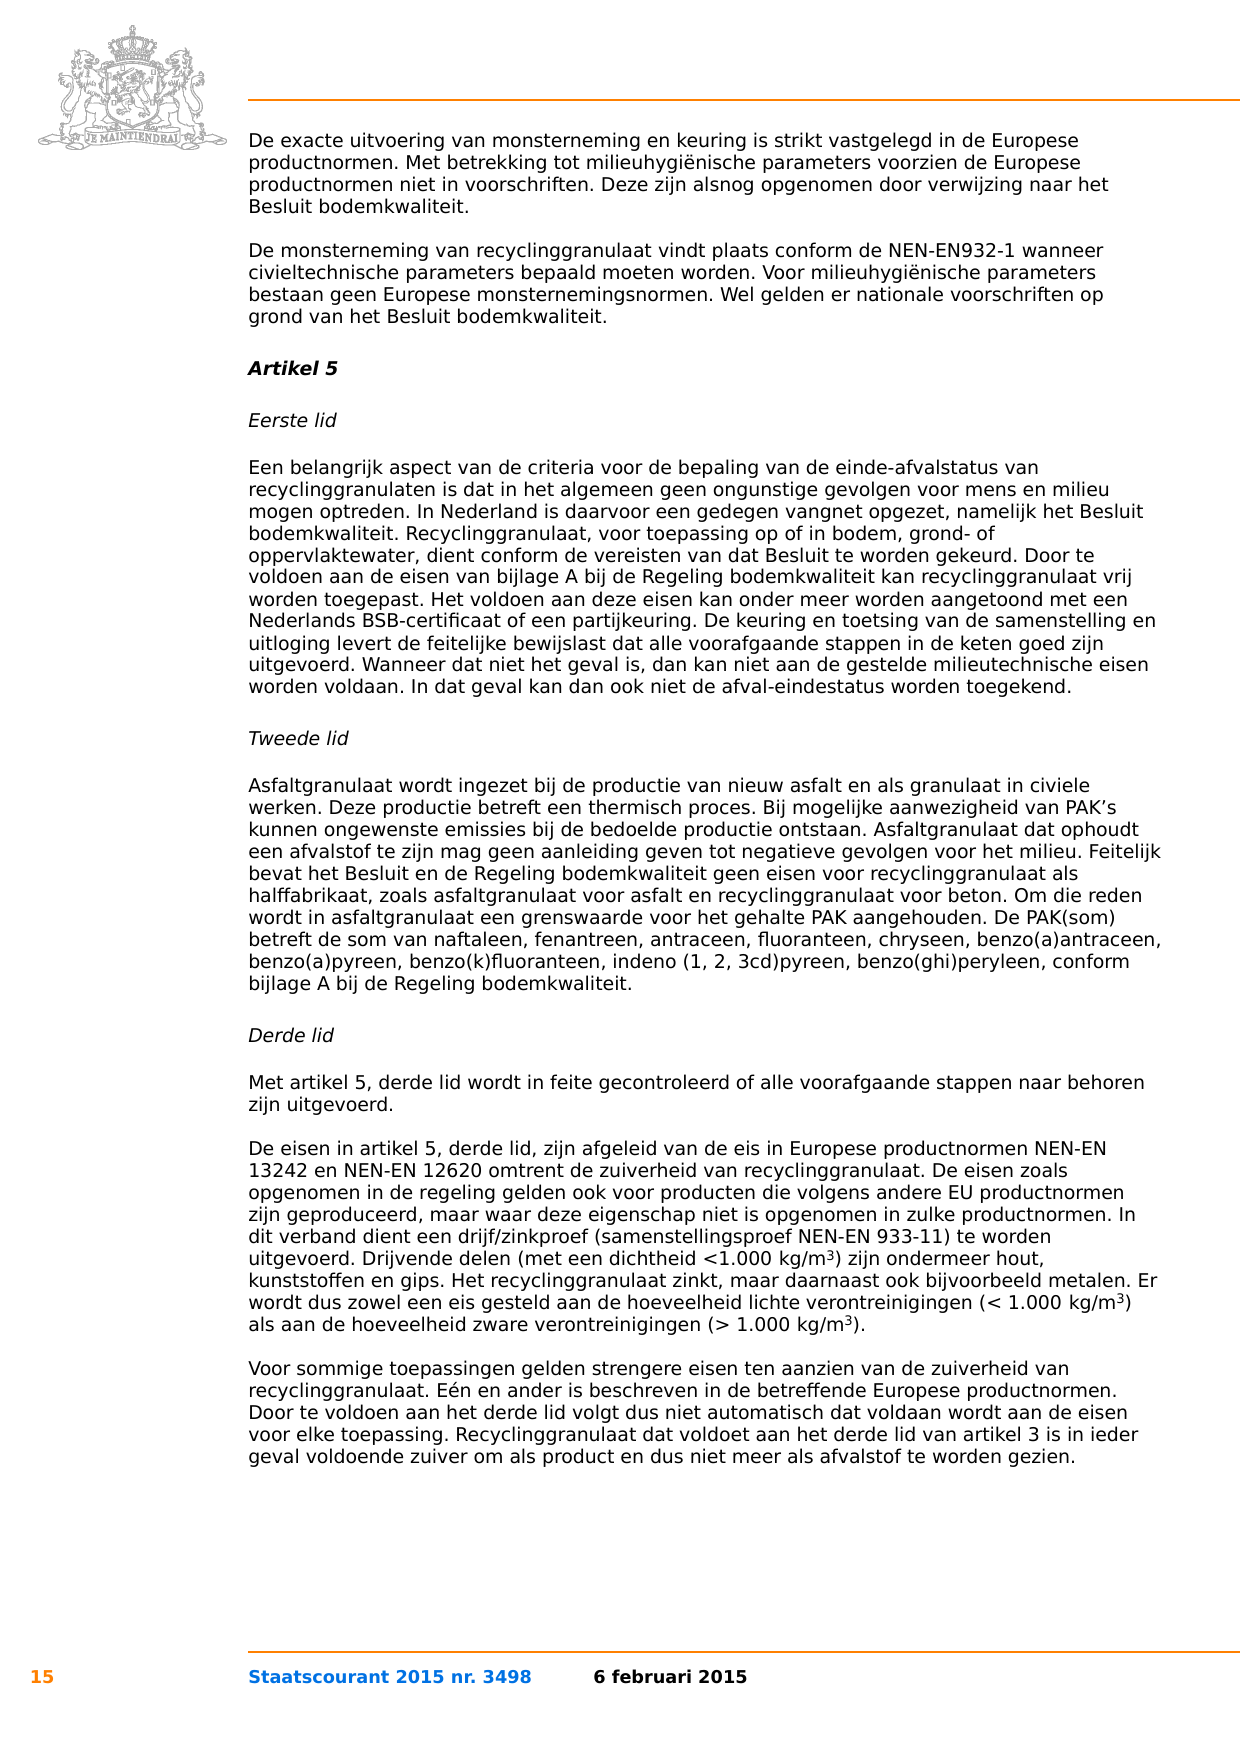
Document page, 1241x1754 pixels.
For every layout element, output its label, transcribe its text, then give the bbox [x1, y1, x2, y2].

subtitle Artikel 5 [248, 358, 1163, 379]
text De eisen in artikel 5, derde lid, zijn afgeleid van de eis in Europese productnormen NEN-EN 13242 en NEN-EN 12620 omtrent de zuiverheid van recyclinggranulaat. De eisen zoals opgenomen in de regeling gelden ook voor producten die volgens andere EU productnormen zijn geproduceerd, maar waar deze eigenschap niet is opgenomen in zulke productnormen. In dit verband dient een drijf/zinkproef (samenstellingsproef NEN-EN 933-11) te worden uitgevoerd. Drijvende delen (met een dichtheid <1.000 kg/m3) zijn ondermeer hout, kunststoffen en gips. Het recyclinggranulaat zinkt, maar daarnaast ook bijvoorbeeld metalen. Er wordt dus zowel een eis gesteld aan de hoeveelheid lichte verontreinigingen (< 1.000 kg/m3) als aan de hoeveelheid zware verontreinigingen (> 1.000 kg/m3). [248, 1138, 1163, 1336]
text Voor sommige toepassingen gelden strengere eisen ten aanzien van de zuiverheid van recyclinggranulaat. Eén en ander is beschreven in de betreffende Europese productnormen. Door te voldoen aan het derde lid volgt dus niet automatisch dat voldaan wordt aan de eisen voor elke toepassing. Recyclinggranulaat dat voldoet aan het derde lid van artikel 3 is in ieder geval voldoende zuiver om als product en dus niet meer als afvalstof te worden gezien. [248, 1358, 1163, 1467]
text De monsterneming van recyclinggranulaat vindt plaats conform de NEN-EN932-1 wanneer civieltechnische parameters bepaald moeten worden. Voor milieuhygiënische parameters bestaan geen Europese monsternemingsnormen. Wel gelden er nationale voorschriften op grond van het Besluit bodemkwaliteit. [248, 240, 1163, 328]
subtitle Tweede lid [248, 728, 1163, 750]
text Een belangrijk aspect van de criteria voor de bepaling van de einde-afvalstatus van recyclinggranulaten is dat in het algemeen geen ongunstige gevolgen voor mens en milieu mogen optreden. In Nederland is daarvoor een gedegen vangnet opgezet, namelijk het Besluit bodemkwaliteit. Recyclinggranulaat, voor toepassing op of in bodem, grond- of oppervlaktewater, dient conform de vereisten van dat Besluit te worden gekeurd. Door te voldoen aan de eisen van bijlage A bij de Regeling bodemkwaliteit kan recyclinggranulaat vrij worden toegepast. Het voldoen aan deze eisen kan onder meer worden aangetoond met een Nederlands BSB-certificaat of een partijkeuring. De keuring en toetsing van de samenstelling en uitloging levert de feitelijke bewijslast dat alle voorafgaande stappen in de keten goed zijn uitgevoerd. Wanneer dat niet het geval is, dan kan niet aan de gestelde milieutechnische eisen worden voldaan. In dat geval kan dan ook niet de afval-eindestatus worden toegekend. [248, 457, 1163, 698]
text Asfaltgranulaat wordt ingezet bij de productie van nieuw asfalt en als granulaat in civiele werken. Deze productie betreft een thermisch proces. Bij mogelijke aanwezigheid van PAK’s kunnen ongewenste emissies bij de bedoelde productie ontstaan. Asfaltgranulaat dat ophoudt een afvalstof te zijn mag geen aanleiding geven tot negatieve gevolgen voor het milieu. Feitelijk bevat het Besluit en de Regeling bodemkwaliteit geen eisen voor recyclinggranulaat als halffabrikaat, zoals asfaltgranulaat voor asfalt en recyclinggranulaat voor beton. Om die reden wordt in asfaltgranulaat een grenswaarde voor het gehalte PAK aangehouden. De PAK(som) betreft de som van naftaleen, fenantreen, antraceen, fluoranteen, chryseen, benzo(a)antraceen, benzo(a)pyreen, benzo(k)fluoranteen, indeno (1, 2, 3cd)pyreen, benzo(ghi)peryleen, conform bijlage A bij de Regeling bodemkwaliteit. [248, 775, 1163, 995]
subtitle Derde lid [248, 1025, 1163, 1047]
subtitle Eerste lid [248, 409, 1163, 432]
text Met artikel 5, derde lid wordt in feite gecontroleerd of alle voorafgaande stappen naar behoren zijn uitgevoerd. [248, 1072, 1163, 1116]
text De exacte uitvoering van monsterneming en keuring is strikt vastgelegd in de Europese productnormen. Met betrekking tot milieuhygiënische parameters voorzien de Europese productnormen niet in voorschriften. Deze zijn alsnog opgenomen door verwijzing naar het Besluit bodemkwaliteit. [248, 130, 1163, 218]
picture [38, 25, 227, 150]
